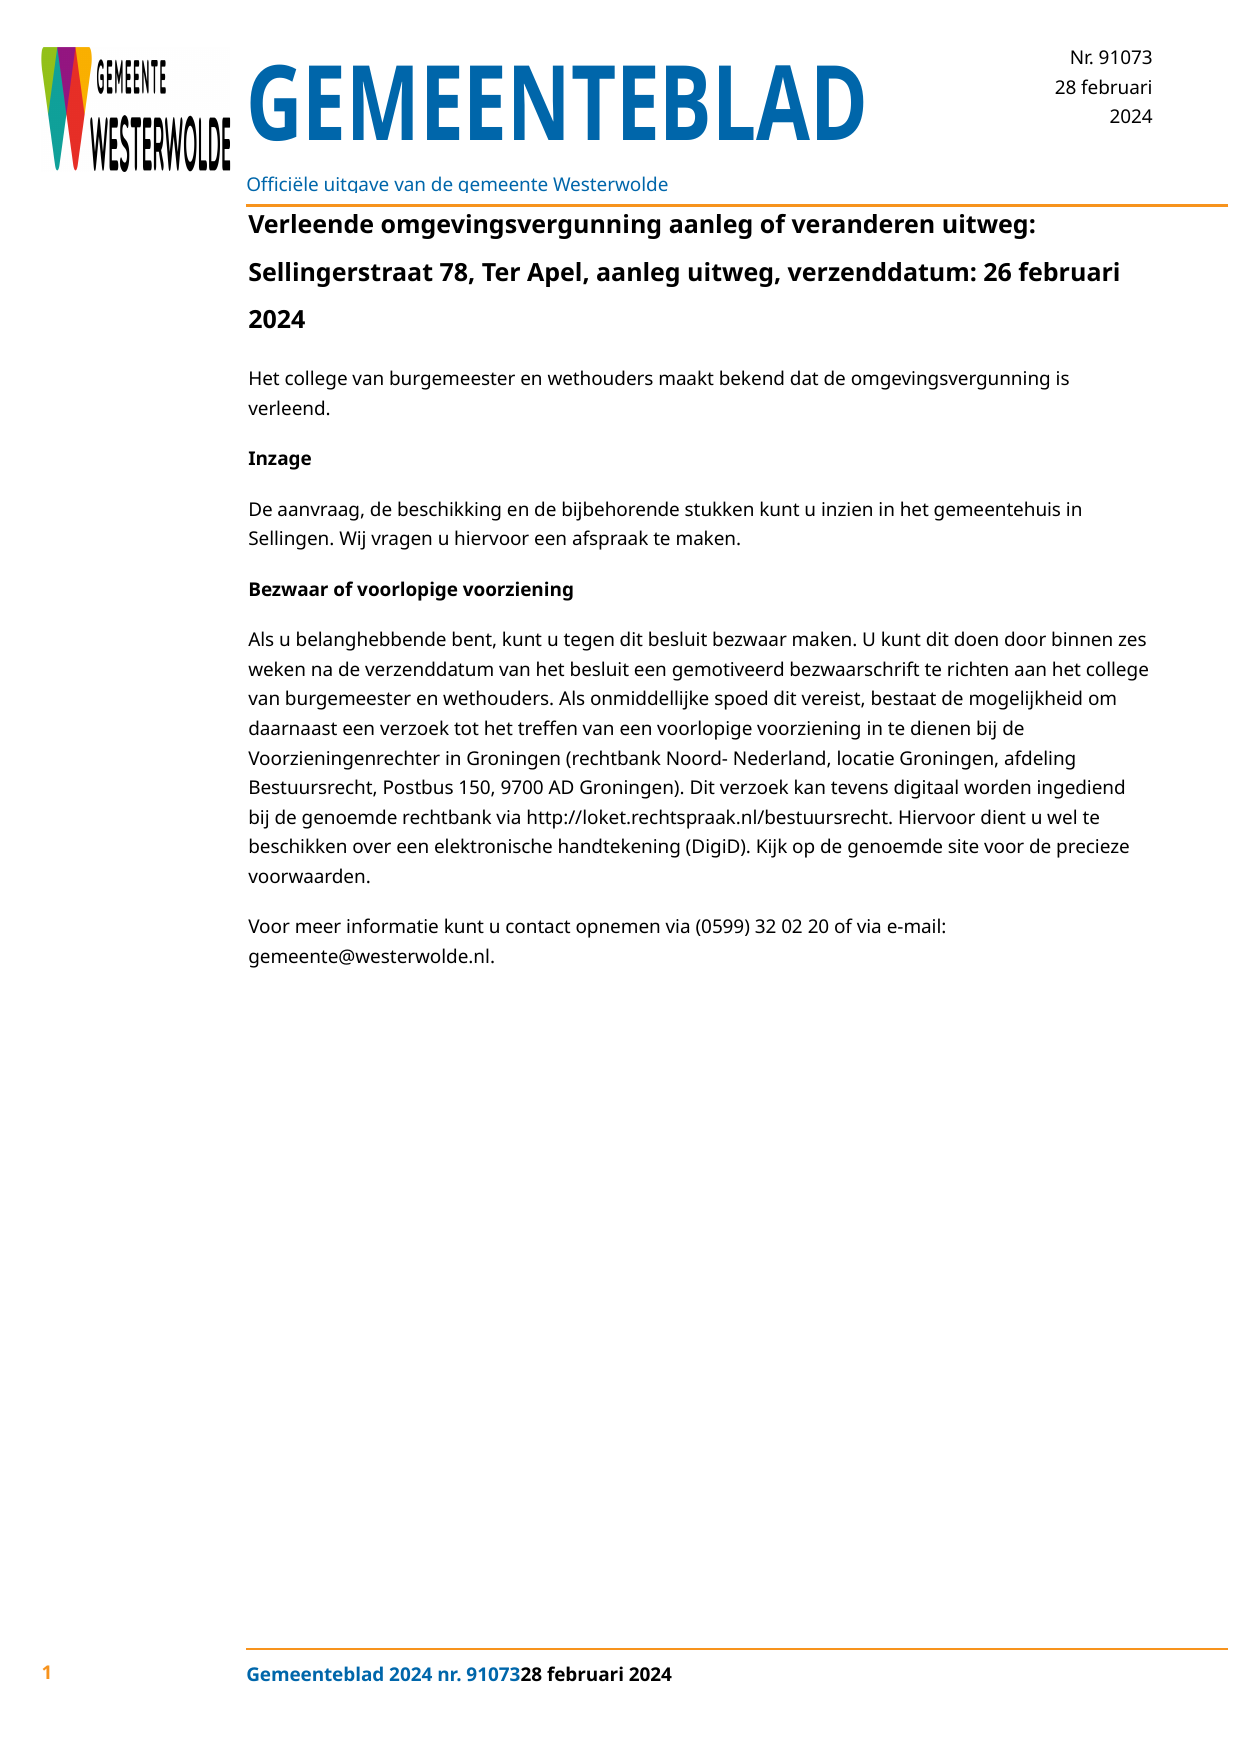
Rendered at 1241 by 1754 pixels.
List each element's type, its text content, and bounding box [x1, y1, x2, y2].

text Verleende omgevingsvergunning aanleg of veranderen uitweg: Sellingerstraat 78, Ter Apel, aanleg uitweg, verzenddatum: 26 februari 2024 [248, 207, 1152, 336]
text Als u belanghebbende bent, kunt u tegen dit besluit bezwaar maken. U kunt dit doen door binnen zes weken na de verzenddatum van het besluit een gemotiveerd bezwaarschrift te richten aan het college van burgemeester en wethouders. Als onmiddellijke spoed dit vereist, bestaat de mogelijkheid om daarnaast een verzoek tot het treffen van een voorlopige voorziening in te dienen bij de Voorzieningenrechter in Groningen (rechtbank Noord- Nederland, locatie Groningen, afdeling Bestuursrecht, Postbus 150, 9700 AD Groningen). Dit verzoek kan tevens digitaal worden ingediend bij de genoemde rechtbank via http://loket.rechtspraak.nl/bestuursrecht. Hiervoor dient u wel te beschikken over een elektronische handtekening (DigiD). Kijk op de genoemde site voor de precieze voorwaarden. [248, 626, 1152, 889]
text Voor meer informatie kunt u contact opnemen via (0599) 32 02 20 of via e-mail: gemeente@westerwolde.nl. [248, 913, 1152, 969]
text Het college van burgemeester en wethouders maakt bekend dat de omgevingsvergunning is verleend. [248, 366, 1152, 421]
text De aanvraag, de beschikking en de bijbehorende stukken kunt u inzien in het gemeentehuis in Sellingen. Wij vragen u hiervoor een afspraak te maken. [248, 496, 1152, 551]
picture [41, 47, 231, 172]
text Inzage [248, 446, 1152, 471]
text Bezwaar of voorlopige voorziening [248, 576, 1152, 602]
